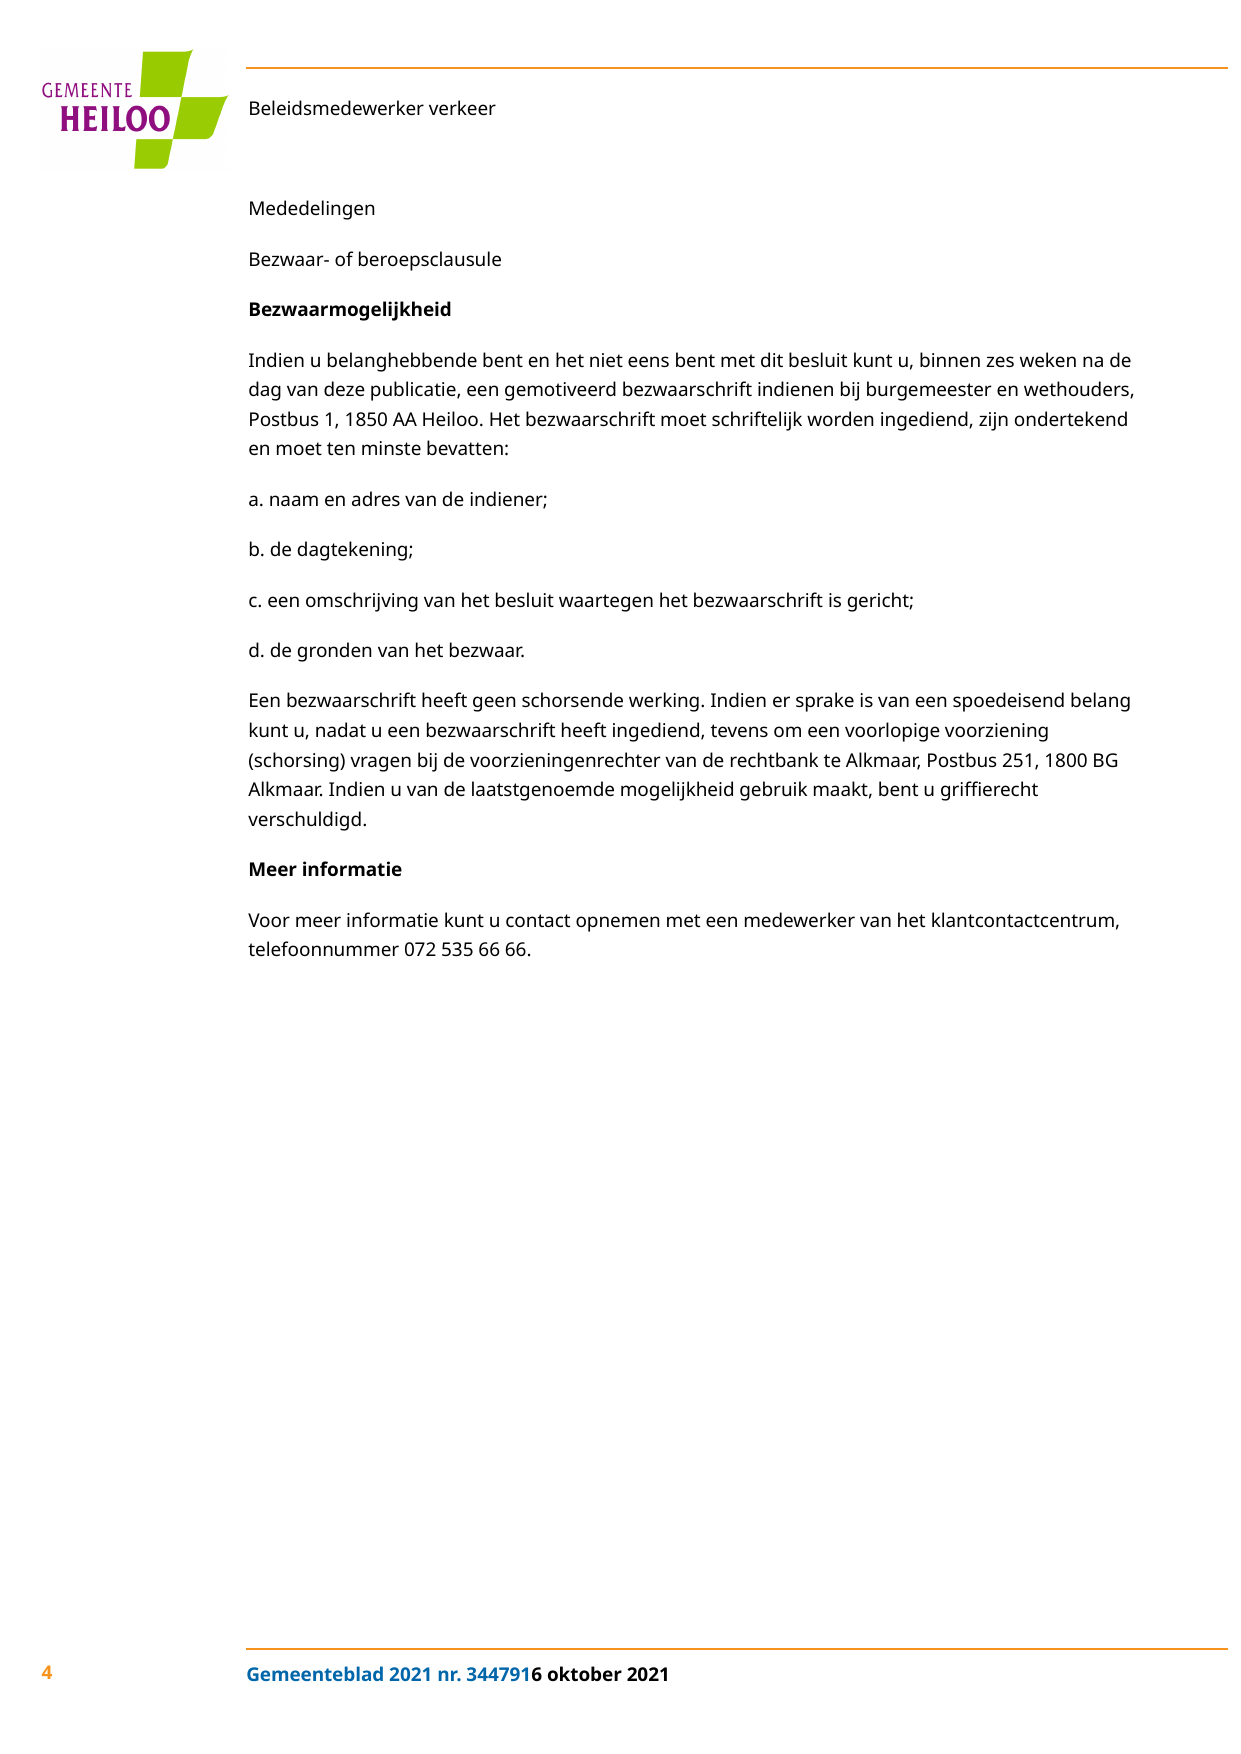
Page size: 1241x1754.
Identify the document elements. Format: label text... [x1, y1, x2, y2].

text a. naam en adres van de indiener; [248, 486, 1152, 512]
text Meer informatie [248, 856, 1152, 882]
text Bezwaar- of beroepsclausule [248, 246, 1152, 272]
text Indien u belanghebbende bent en het niet eens bent met dit besluit kunt u, binnen zes weken na de dag van deze publicatie, een gemotiveerd bezwaarschrift indienen bij burgemeester en wethouders, Postbus 1, 1850 AA Heiloo. Het bezwaarschrift moet schriftelijk worden ingediend, zijn ondertekend en moet ten minste bevatten: [248, 347, 1152, 461]
text Beleidsmedewerker verkeer [248, 95, 1152, 121]
text c. een omschrijving van het besluit waartegen het bezwaarschrift is gericht; [248, 587, 1152, 613]
text Bezwaarmogelijkheid [248, 296, 1152, 322]
picture [41, 47, 231, 172]
text Mededelingen [248, 196, 1152, 221]
text d. de gronden van het bezwaar. [248, 637, 1152, 663]
text Voor meer informatie kunt u contact opnemen met een medewerker van het klantcontactcentrum, telefoonnummer 072 535 66 66. [248, 907, 1152, 962]
text Een bezwaarschrift heeft geen schorsende werking. Indien er sprake is van een spoedeisend belang kunt u, nadat u een bezwaarschrift heeft ingediend, tevens om een voorlopige voorziening (schorsing) vragen bij de voorzieningenrechter van de rechtbank te Alkmaar, Postbus 251, 1800 BG Alkmaar. Indien u van de laatstgenoemde mogelijkheid gebruik maakt, bent u griffierecht verschuldigd. [248, 688, 1152, 832]
text b. de dagtekening; [248, 536, 1152, 562]
